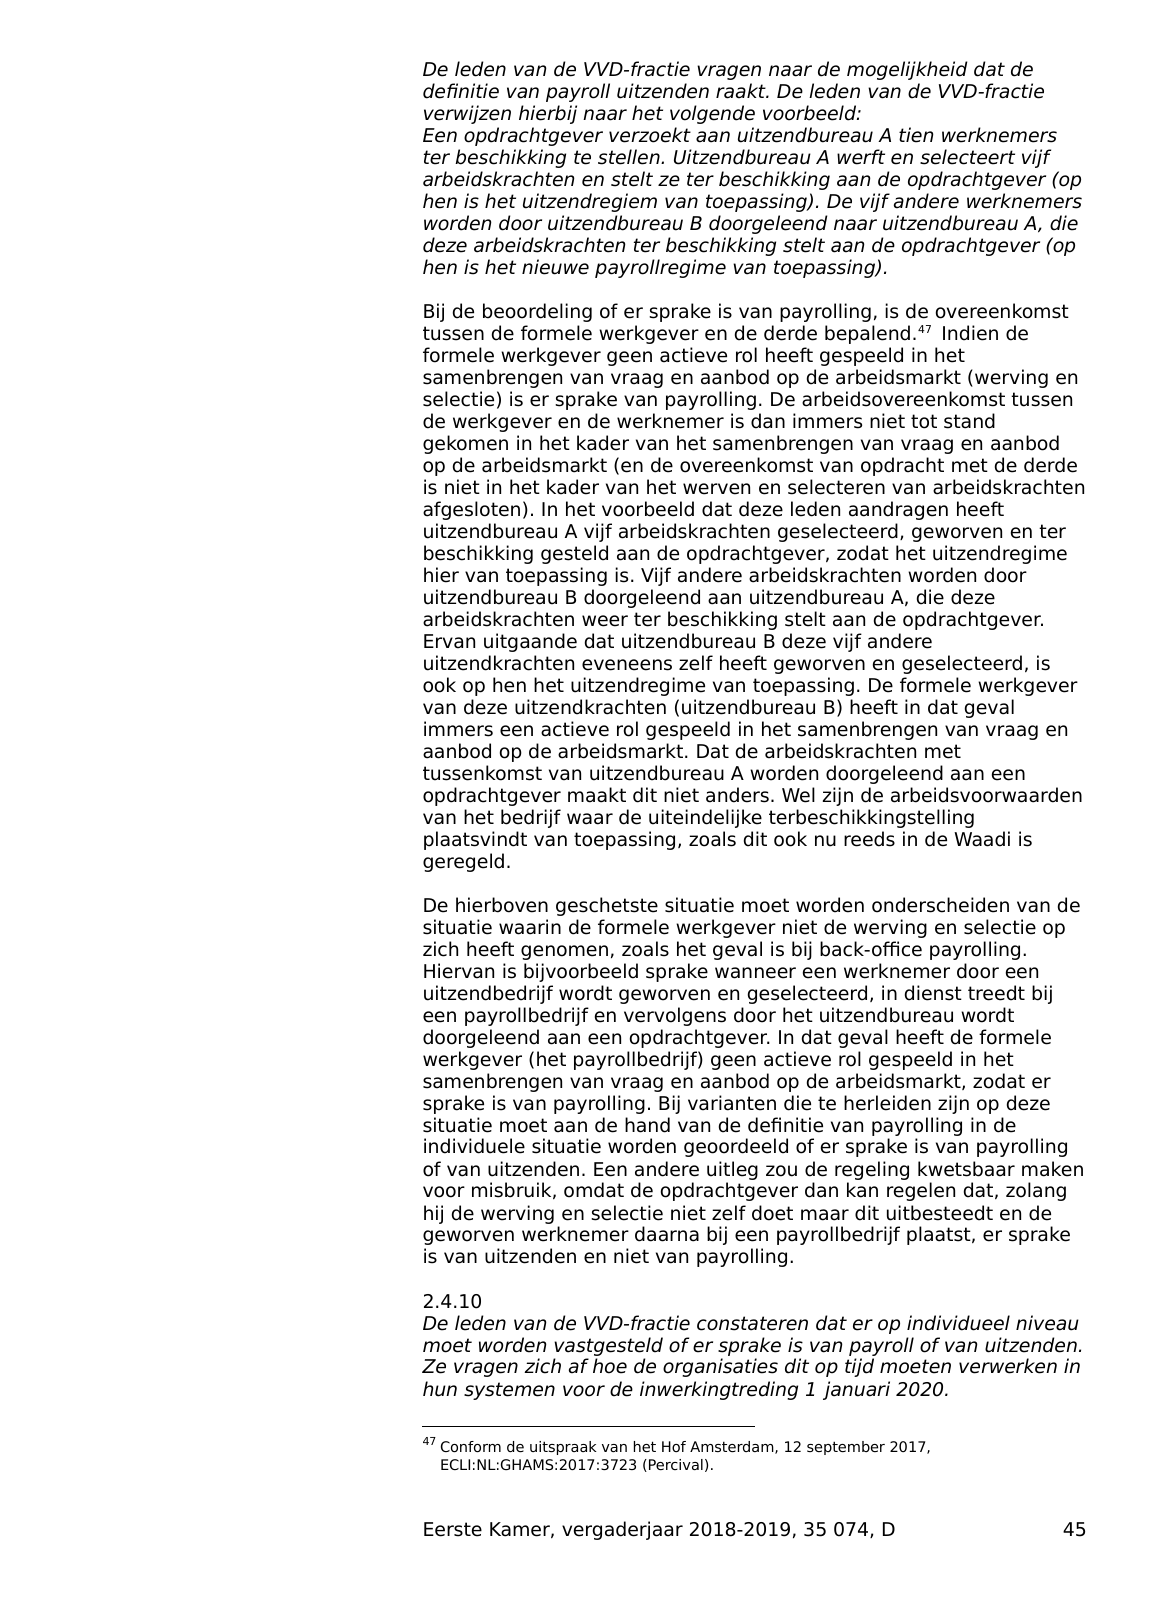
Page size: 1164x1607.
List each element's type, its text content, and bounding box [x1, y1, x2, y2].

text Conform de uitspraak van het Hof Amsterdam, 12 september 2017, ECLI:NL:GHAMS:2017:3723 (Percival). [422, 1435, 1087, 1474]
text De leden van de VVD-fractie vragen naar de mogelijkheid dat de definitie van payroll uitzenden raakt. De leden van de VVD-fractie verwijzen hierbij naar het volgende voorbeeld: [422, 59, 1087, 125]
text De hierboven geschetste situatie moet worden onderscheiden van de situatie waarin de formele werkgever niet de werving en selectie op zich heeft genomen, zoals het geval is bij back-office payrolling. Hiervan is bijvoorbeeld sprake wanneer een werknemer door een uitzendbedrijf wordt geworven en geselecteerd, in dienst treedt bij een payrollbedrijf en vervolgens door het uitzendbureau wordt doorgeleend aan een opdrachtgever. In dat geval heeft de formele werkgever (het payrollbedrijf) geen actieve rol gespeeld in het samenbrengen van vraag en aanbod op de arbeidsmarkt, zodat er sprake is van payrolling. Bij varianten die te herleiden zijn op deze situatie moet aan de hand van de definitie van payrolling in de individuele situatie worden geoordeeld of er sprake is van payrolling of van uitzenden. Een andere uitleg zou de regeling kwetsbaar maken voor misbruik, omdat de opdrachtgever dan kan regelen dat, zolang hij de werving en selectie niet zelf doet maar dit uitbesteedt en de geworven werknemer daarna bij een payrollbedrijf plaatst, er sprake is van uitzenden en niet van payrolling. [422, 895, 1087, 1268]
text Bij de beoordeling of er sprake is van payrolling, is de overeenkomst tussen de formele werkgever en de derde bepalend. Indien de formele werkgever geen actieve rol heeft gespeeld in het samenbrengen van vraag en aanbod op de arbeidsmarkt (werving en selectie) is er sprake van payrolling. De arbeidsovereenkomst tussen de werkgever en de werknemer is dan immers niet tot stand gekomen in het kader van het samenbrengen van vraag en aanbod op de arbeidsmarkt (en de overeenkomst van opdracht met de derde is niet in het kader van het werven en selecteren van arbeidskrachten afgesloten). In het voorbeeld dat deze leden aandragen heeft uitzendbureau A vijf arbeidskrachten geselecteerd, geworven en ter beschikking gesteld aan de opdrachtgever, zodat het uitzendregime hier van toepassing is. Vijf andere arbeidskrachten worden door uitzendbureau B doorgeleend aan uitzendbureau A, die deze arbeidskrachten weer ter beschikking stelt aan de opdrachtgever. Ervan uitgaande dat uitzendbureau B deze vijf andere uitzendkrachten eveneens zelf heeft geworven en geselecteerd, is ook op hen het uitzendregime van toepassing. De formele werkgever van deze uitzendkrachten (uitzendbureau B) heeft in dat geval immers een actieve rol gespeeld in het samenbrengen van vraag en aanbod op de arbeidsmarkt. Dat de arbeidskrachten met tussenkomst van uitzendbureau A worden doorgeleend aan een opdrachtgever maakt dit niet anders. Wel zijn de arbeidsvoorwaarden van het bedrijf waar de uiteindelijke terbeschikkingstelling plaatsvindt van toepassing, zoals dit ook nu reeds in de Waadi is geregeld. [422, 301, 1087, 872]
text Een opdrachtgever verzoekt aan uitzendbureau A tien werknemers ter beschikking te stellen. Uitzendbureau A werft en selecteert vijf arbeidskrachten en stelt ze ter beschikking aan de opdrachtgever (op hen is het uitzendregiem van toepassing). De vijf andere werknemers worden door uitzendbureau B doorgeleend naar uitzendbureau A, die deze arbeidskrachten ter beschikking stelt aan de opdrachtgever (op hen is het nieuwe payrollregime van toepassing). [422, 125, 1087, 279]
text 2.4.10 [422, 1291, 1087, 1312]
text De leden van de VVD-fractie constateren dat er op individueel niveau moet worden vastgesteld of er sprake is van payroll of van uitzenden. Ze vragen zich af hoe de organisaties dit op tijd moeten verwerken in hun systemen voor de inwerkingtreding 1 januari 2020. [422, 1312, 1087, 1400]
